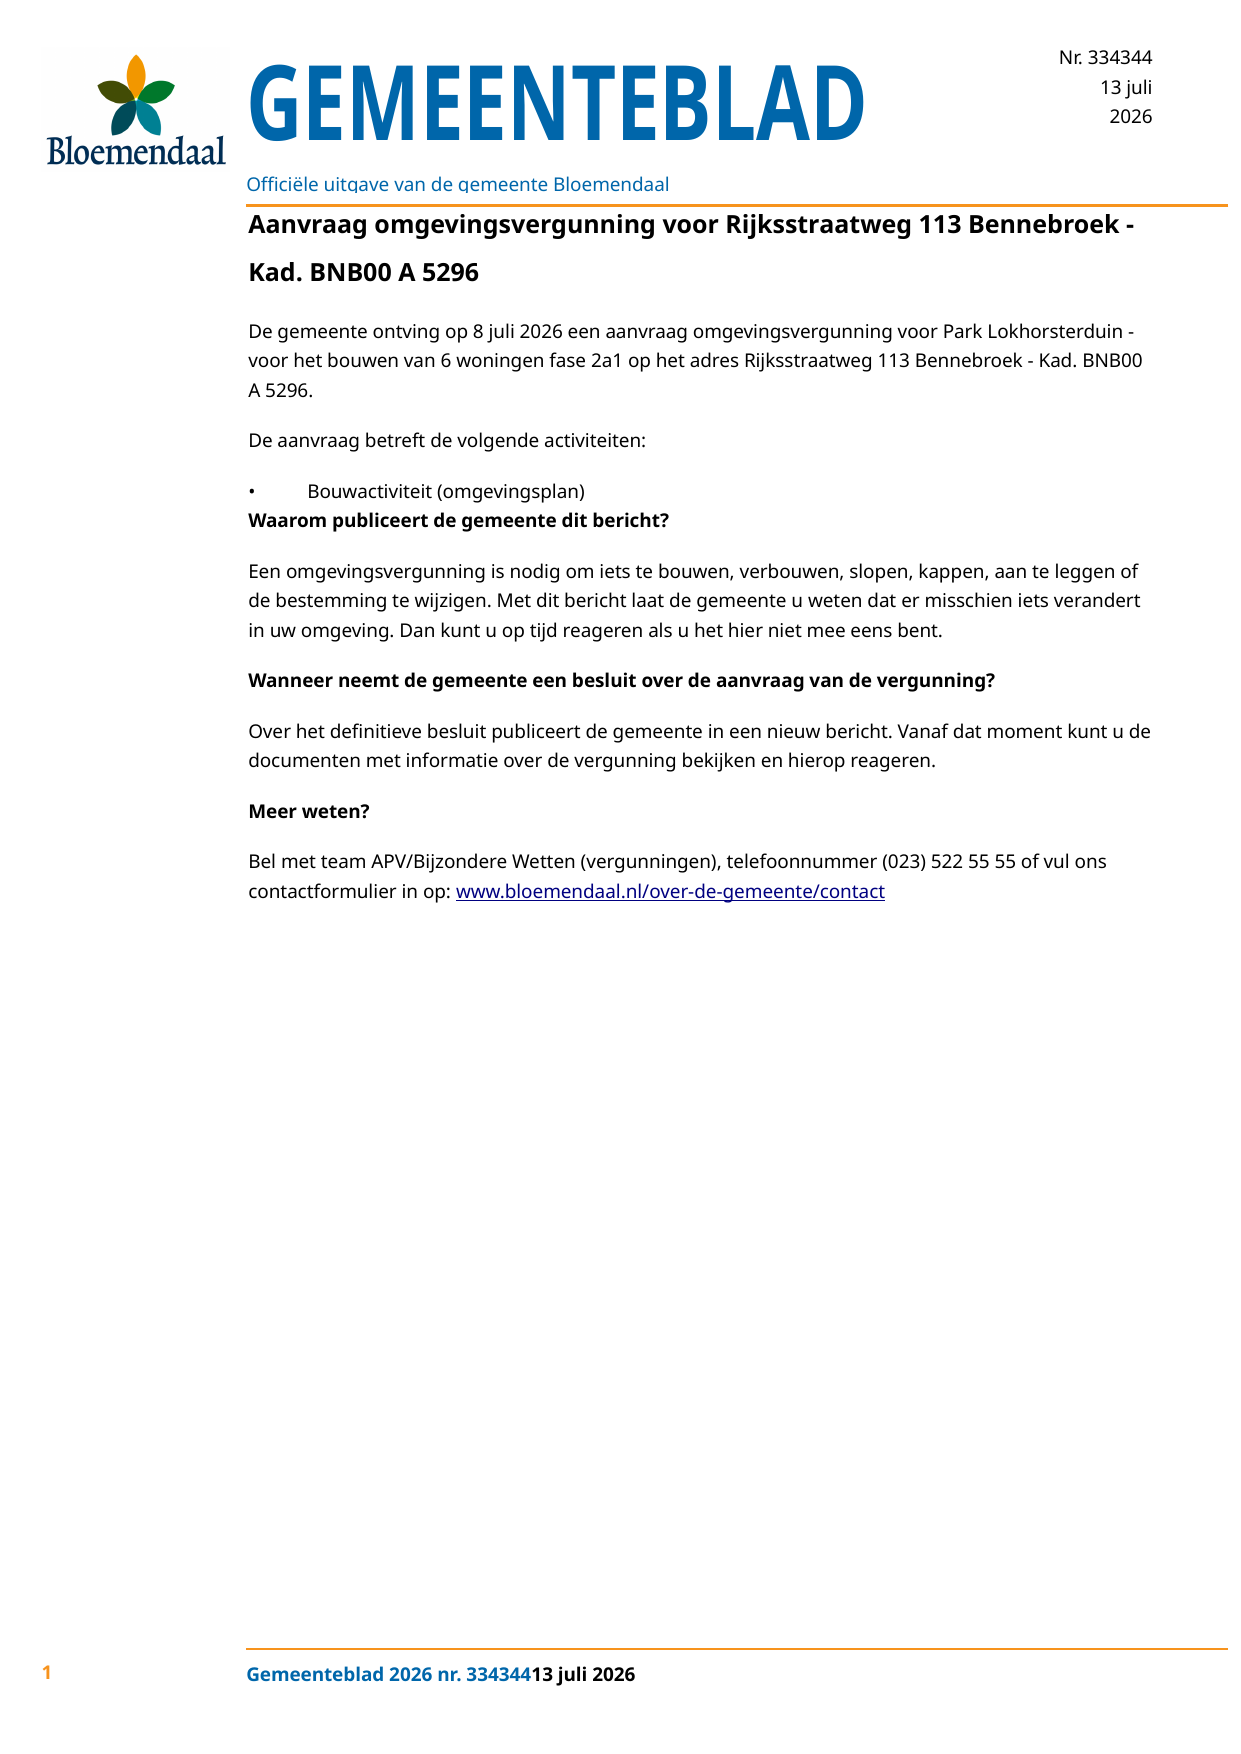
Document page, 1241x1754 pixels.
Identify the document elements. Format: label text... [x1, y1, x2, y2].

text De aanvraag betreft de volgende activiteiten: [248, 427, 1152, 453]
text Meer weten? [248, 798, 1152, 824]
text Over het definitieve besluit publiceert de gemeente in een nieuw bericht. Vanaf dat moment kunt u de documenten met informatie over de vergunning bekijken en hierop reageren. [248, 718, 1152, 773]
text De gemeente ontving op 8 juli 2026 een aanvraag omgevingsvergunning voor Park Lokhorsterduin - voor het bouwen van 6 woningen fase 2a1 op het adres Rijksstraatweg 113 Bennebroek - Kad. BNB00 A 5296. [248, 318, 1152, 403]
text Aanvraag omgevingsvergunning voor Rijksstraatweg 113 Bennebroek - Kad. BNB00 A 5296 [248, 207, 1152, 288]
text Wanneer neemt de gemeente een besluit over de aanvraag van de vergunning? [248, 667, 1152, 693]
list Bouwactiviteit (omgevingsplan) [248, 478, 1152, 504]
picture [41, 47, 231, 172]
text Een omgevingsvergunning is nodig om iets te bouwen, verbouwen, slopen, kappen, aan te leggen of de bestemming te wijzigen. Met dit bericht laat de gemeente u weten dat er misschien iets verandert in uw omgeving. Dan kunt u op tijd reageren als u het hier niet mee eens bent. [248, 558, 1152, 643]
text Waarom publiceert de gemeente dit bericht? [248, 507, 1152, 533]
text Bel met team APV/Bijzondere Wetten (vergunningen), telefoonnummer (023) 522 55 55 of vul ons contactformulier in op: www.bloemendaal.nl/over-de-gemeente/contact [248, 848, 1152, 904]
